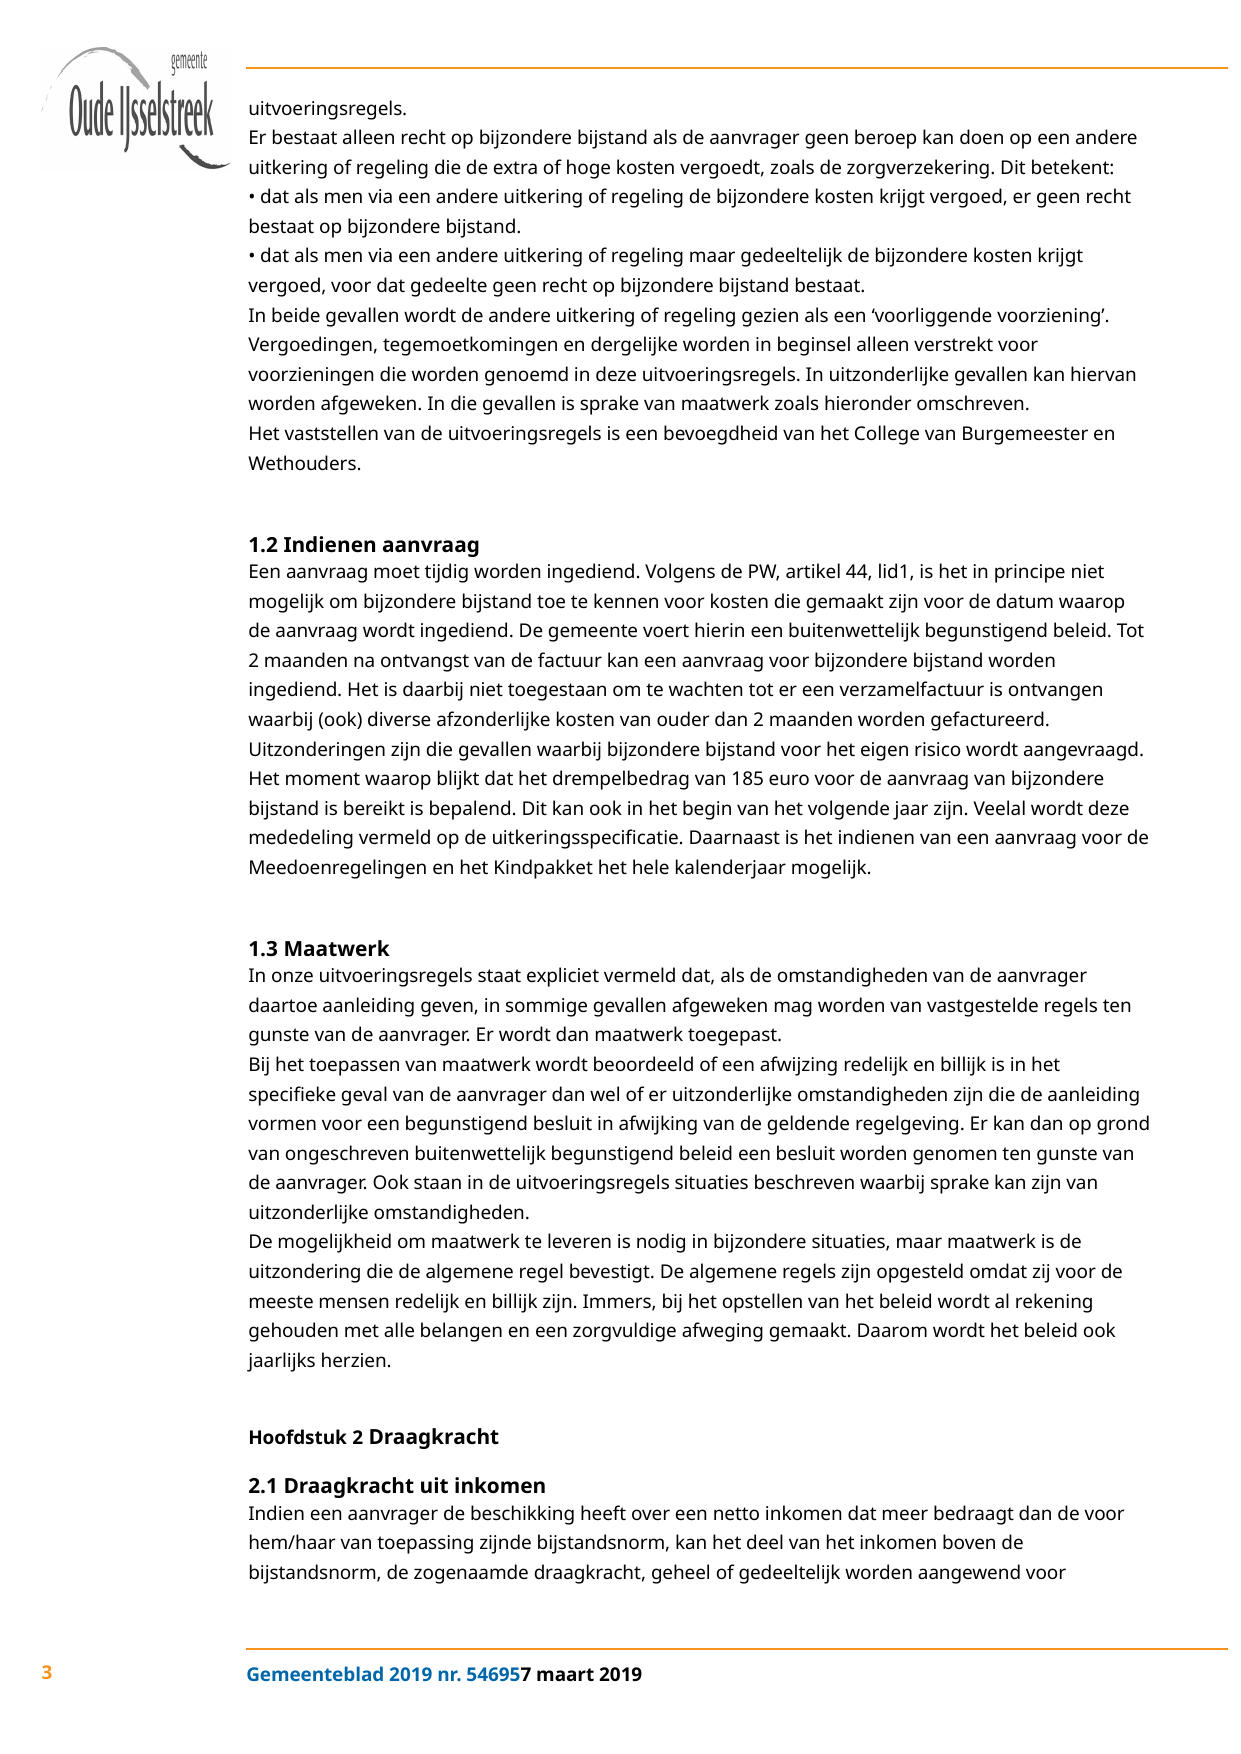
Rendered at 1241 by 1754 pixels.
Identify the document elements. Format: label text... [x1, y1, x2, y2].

text • dat als men via een andere uitkering of regeling maar gedeeltelijk de bijzondere kosten krijgt vergoed, voor dat gedeelte geen recht op bijzondere bijstand bestaat. [248, 243, 1152, 298]
text In onze uitvoeringsregels staat expliciet vermeld dat, als de omstandigheden van de aanvrager daartoe aanleiding geven, in sommige gevallen afgeweken mag worden van vastgestelde regels ten gunste van de aanvrager. Er wordt dan maatwerk toegepast. [248, 962, 1152, 1047]
text Er bestaat alleen recht op bijzondere bijstand als de aanvrager geen beroep kan doen op een andere uitkering of regeling die de extra of hoge kosten vergoedt, zoals de zorgverzekering. Dit betekent: [248, 124, 1152, 180]
text 2.1 Draagkracht uit inkomen [248, 1472, 1152, 1500]
text 1.2 Indienen aanvraag [248, 530, 1152, 558]
text De mogelijkheid om maatwerk te leveren is nodig in bijzondere situaties, maar maatwerk is de uitzondering die de algemene regel bevestigt. De algemene regels zijn opgesteld omdat zij voor de meeste mensen redelijk en billijk zijn. Immers, bij het opstellen van het beleid wordt al rekening gehouden met alle belangen en een zorgvuldige afweging gemaakt. Daarom wordt het beleid ook jaarlijks herzien. [248, 1229, 1152, 1373]
text Een aanvraag moet tijdig worden ingediend. Volgens de PW, artikel 44, lid1, is het in principe niet mogelijk om bijzondere bijstand toe te kennen voor kosten die gemaakt zijn voor de datum waarop de aanvraag wordt ingediend. De gemeente voert hierin een buitenwettelijk begunstigend beleid. Tot 2 maanden na ontvangst van de factuur kan een aanvraag voor bijzondere bijstand worden ingediend. Het is daarbij niet toegestaan om te wachten tot er een verzamelfactuur is ontvangen waarbij (ook) diverse afzonderlijke kosten van ouder dan 2 maanden worden gefactureerd. [248, 558, 1152, 732]
text • dat als men via een andere uitkering of regeling de bijzondere kosten krijgt vergoed, er geen recht bestaat op bijzondere bijstand. [248, 183, 1152, 239]
picture [41, 47, 231, 172]
text uitvoeringsregels. [248, 95, 1152, 121]
text Vergoedingen, tegemoetkomingen en dergelijke worden in beginsel alleen verstrekt voor voorzieningen die worden genoemd in deze uitvoeringsregels. In uitzonderlijke gevallen kan hiervan worden afgeweken. In die gevallen is sprake van maatwerk zoals hieronder omschreven. [248, 331, 1152, 416]
text Uitzonderingen zijn die gevallen waarbij bijzondere bijstand voor het eigen risico wordt aangevraagd. Het moment waarop blijkt dat het drempelbedrag van 185 euro voor de aanvraag van bijzondere bijstand is bereikt is bepalend. Dit kan ook in het begin van het volgende jaar zijn. Veelal wordt deze mededeling vermeld op de uitkeringsspecificatie. Daarnaast is het indienen van een aanvraag voor de Meedoenregelingen en het Kindpakket het hele kalenderjaar mogelijk. [248, 736, 1152, 880]
text Bij het toepassen van maatwerk wordt beoordeeld of een afwijzing redelijk en billijk is in het specifieke geval van de aanvrager dan wel of er uitzonderlijke omstandigheden zijn die de aanleiding vormen voor een begunstigend besluit in afwijking van de geldende regelgeving. Er kan dan op grond van ongeschreven buitenwettelijk begunstigend beleid een besluit worden genomen ten gunste van de aanvrager. Ook staan in de uitvoeringsregels situaties beschreven waarbij sprake kan zijn van uitzonderlijke omstandigheden. [248, 1051, 1152, 1225]
text 1.3 Maatwerk [248, 934, 1152, 962]
text Het vaststellen van de uitvoeringsregels is een bevoegdheid van het College van Burgemeester en Wethouders. [248, 420, 1152, 476]
text In beide gevallen wordt de andere uitkering of regeling gezien als een ‘voorliggende voorziening’. [248, 302, 1152, 328]
text Hoofdstuk 2 Draagkracht [248, 1422, 1152, 1451]
text Indien een aanvrager de beschikking heeft over een netto inkomen dat meer bedraagt dan de voor hem/haar van toepassing zijnde bijstandsnorm, kan het deel van het inkomen boven de bijstandsnorm, de zogenaamde draagkracht, geheel of gedeeltelijk worden aangewend voor [248, 1500, 1152, 1585]
